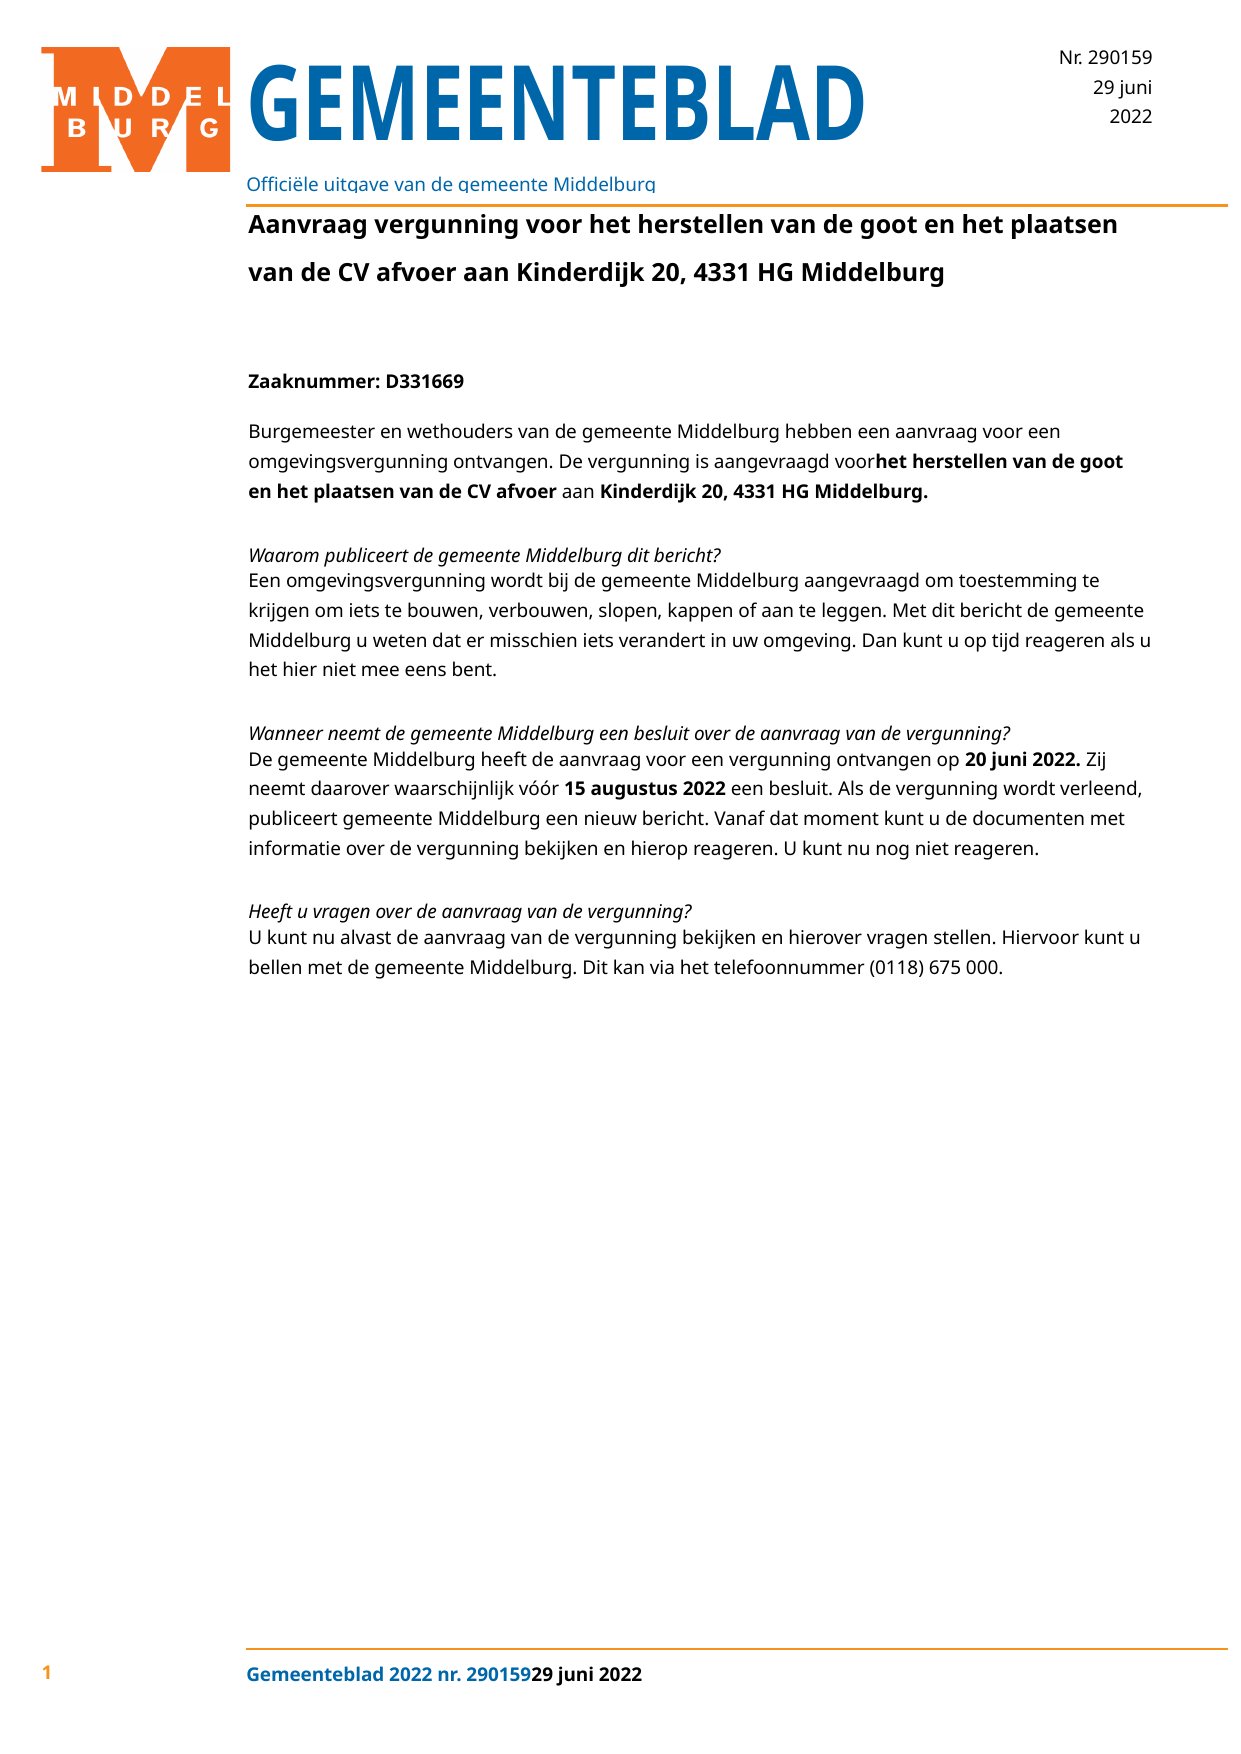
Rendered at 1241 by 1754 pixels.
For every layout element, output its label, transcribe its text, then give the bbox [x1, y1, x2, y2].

text Heeft u vragen over de aanvraag van de vergunning? [248, 899, 1152, 924]
text U kunt nu alvast de aanvraag van de vergunning bekijken en hierover vragen stellen. Hiervoor kunt u bellen met de gemeente Middelburg. Dit kan via het telefoonnummer (0118) 675 000. [248, 924, 1152, 980]
text Burgemeester en wethouders van de gemeente Middelburg hebben een aanvraag voor een omgevingsvergunning ontvangen. De vergunning is aangevraagd voorhet herstellen van de goot en het plaatsen van de CV afvoer aan Kinderdijk 20, 4331 HG Middelburg. [248, 419, 1152, 504]
text Wanneer neemt de gemeente Middelburg een besluit over de aanvraag van de vergunning? [248, 720, 1152, 746]
text De gemeente Middelburg heeft de aanvraag voor een vergunning ontvangen op 20 juni 2022. Zij neemt daarover waarschijnlijk vóór 15 augustus 2022 een besluit. Als de vergunning wordt verleend, publiceert gemeente Middelburg een nieuw bericht. Vanaf dat moment kunt u de documenten met informatie over de vergunning bekijken en hierop reageren. U kunt nu nog niet reageren. [248, 746, 1152, 861]
text Zaaknummer: D331669 [248, 368, 1152, 394]
picture [41, 47, 231, 172]
text Aanvraag vergunning voor het herstellen van de goot en het plaatsen van de CV afvoer aan Kinderdijk 20, 4331 HG Middelburg [248, 207, 1152, 288]
text Een omgevingsvergunning wordt bij de gemeente Middelburg aangevraagd om toestemming te krijgen om iets te bouwen, verbouwen, slopen, kappen of aan te leggen. Met dit bericht de gemeente Middelburg u weten dat er misschien iets verandert in uw omgeving. Dan kunt u op tijd reageren als u het hier niet mee eens bent. [248, 568, 1152, 682]
text Waarom publiceert de gemeente Middelburg dit bericht? [248, 542, 1152, 568]
